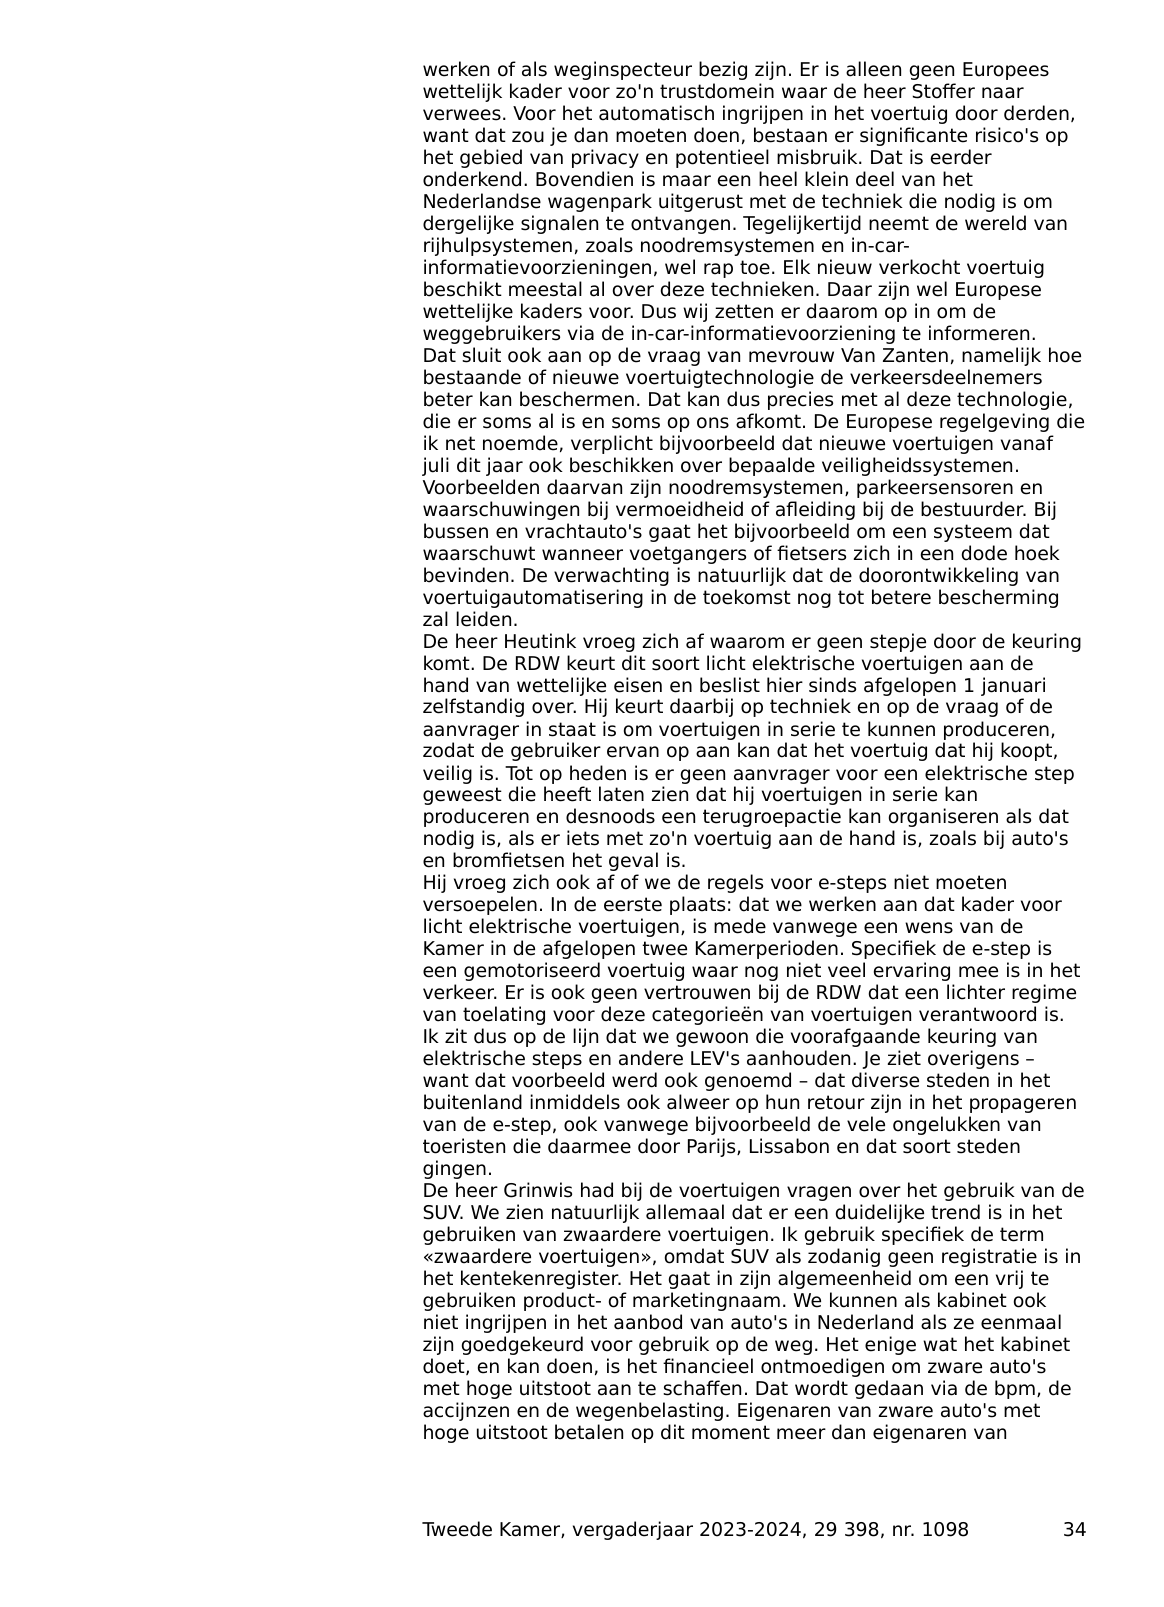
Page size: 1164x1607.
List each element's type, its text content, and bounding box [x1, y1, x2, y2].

text Dat sluit ook aan op de vraag van mevrouw Van Zanten, namelijk hoe bestaande of nieuwe voertuigtechnologie de verkeersdeelnemers beter kan beschermen. Dat kan dus precies met al deze technologie, die er soms al is en soms op ons afkomt. De Europese regelgeving die ik net noemde, verplicht bijvoorbeeld dat nieuwe voertuigen vanaf juli dit jaar ook beschikken over bepaalde veiligheidssystemen. Voorbeelden daarvan zijn noodremsystemen, parkeersensoren en waarschuwingen bij vermoeidheid of afleiding bij de bestuurder. Bij bussen en vrachtauto's gaat het bijvoorbeeld om een systeem dat waarschuwt wanneer voetgangers of fietsers zich in een dode hoek bevinden. De verwachting is natuurlijk dat de doorontwikkeling van voertuigautomatisering in de toekomst nog tot betere bescherming zal leiden. [422, 345, 1087, 631]
text De heer Grinwis had bij de voertuigen vragen over het gebruik van de SUV. We zien natuurlijk allemaal dat er een duidelijke trend is in het gebruiken van zwaardere voertuigen. Ik gebruik specifiek de term «zwaardere voertuigen», omdat SUV als zodanig geen registratie is in het kentekenregister. Het gaat in zijn algemeenheid om een vrij te gebruiken product- of marketingnaam. We kunnen als kabinet ook niet ingrijpen in het aanbod van auto's in Nederland als ze eenmaal zijn goedgekeurd voor gebruik op de weg. Het enige wat het kabinet doet, en kan doen, is het financieel ontmoedigen om zware auto's met hoge uitstoot aan te schaffen. Dat wordt gedaan via de bpm, de accijnzen en de wegenbelasting. Eigenaren van zware auto's met hoge uitstoot betalen op dit moment meer dan eigenaren van [422, 1180, 1087, 1444]
text Hij vroeg zich ook af of we de regels voor e-steps niet moeten versoepelen. In de eerste plaats: dat we werken aan dat kader voor licht elektrische voertuigen, is mede vanwege een wens van de Kamer in de afgelopen twee Kamerperioden. Specifiek de e-step is een gemotoriseerd voertuig waar nog niet veel ervaring mee is in het verkeer. Er is ook geen vertrouwen bij de RDW dat een lichter regime van toelating voor deze categorieën van voertuigen verantwoord is. Ik zit dus op de lijn dat we gewoon die voorafgaande keuring van elektrische steps en andere LEV's aanhouden. Je ziet overigens – want dat voorbeeld werd ook genoemd – dat diverse steden in het buitenland inmiddels ook alweer op hun retour zijn in het propageren van de e-step, ook vanwege bijvoorbeeld de vele ongelukken van toeristen die daarmee door Parijs, Lissabon en dat soort steden gingen. [422, 872, 1087, 1180]
text De heer Heutink vroeg zich af waarom er geen stepje door de keuring komt. De RDW keurt dit soort licht elektrische voertuigen aan de hand van wettelijke eisen en beslist hier sinds afgelopen 1 januari zelfstandig over. Hij keurt daarbij op techniek en op de vraag of de aanvrager in staat is om voertuigen in serie te kunnen produceren, zodat de gebruiker ervan op aan kan dat het voertuig dat hij koopt, veilig is. Tot op heden is er geen aanvrager voor een elektrische step geweest die heeft laten zien dat hij voertuigen in serie kan produceren en desnoods een terugroepactie kan organiseren als dat nodig is, als er iets met zo'n voertuig aan de hand is, zoals bij auto's en bromfietsen het geval is. [422, 631, 1087, 872]
text werken of als weginspecteur bezig zijn. Er is alleen geen Europees wettelijk kader voor zo'n trustdomein waar de heer Stoffer naar verwees. Voor het automatisch ingrijpen in het voertuig door derden, want dat zou je dan moeten doen, bestaan er significante risico's op het gebied van privacy en potentieel misbruik. Dat is eerder onderkend. Bovendien is maar een heel klein deel van het Nederlandse wagenpark uitgerust met de techniek die nodig is om dergelijke signalen te ontvangen. Tegelijkertijd neemt de wereld van rijhulpsystemen, zoals noodremsystemen en in-car-informatievoorzieningen, wel rap toe. Elk nieuw verkocht voertuig beschikt meestal al over deze technieken. Daar zijn wel Europese wettelijke kaders voor. Dus wij zetten er daarom op in om de weggebruikers via de in-car-informatievoorziening te informeren. [422, 59, 1087, 345]
